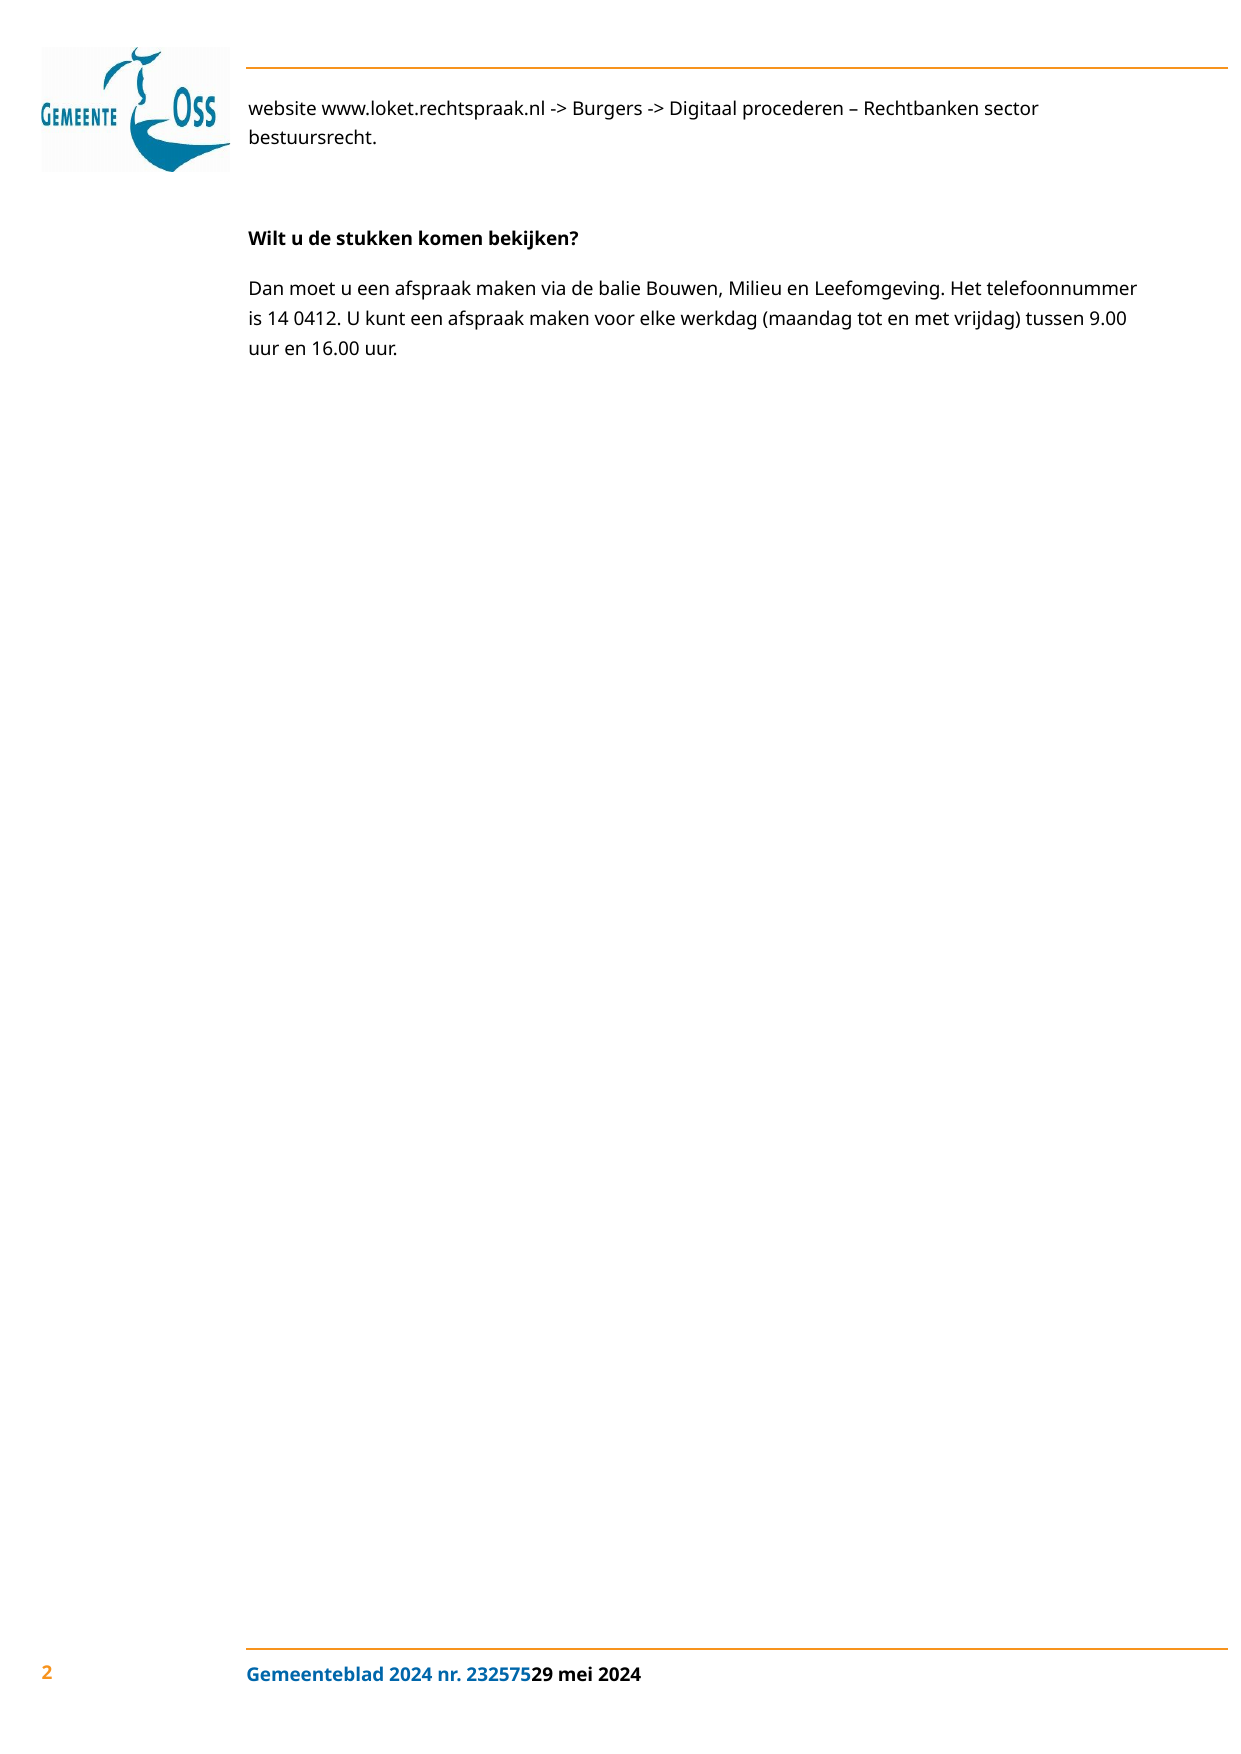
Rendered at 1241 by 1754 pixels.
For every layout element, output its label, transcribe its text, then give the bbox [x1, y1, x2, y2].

text Dan moet u een afspraak maken via de balie Bouwen, Milieu en Leefomgeving. Het telefoonnummer is 14 0412. U kunt een afspraak maken voor elke werkdag (maandag tot en met vrijdag) tussen 9.00 uur en 16.00 uur. [248, 276, 1152, 361]
picture [41, 47, 231, 172]
text Wilt u de stukken komen bekijken? [248, 225, 1152, 251]
text website www.loket.rechtspraak.nl -> Burgers -> Digitaal procederen – Rechtbanken sector bestuursrecht. [248, 95, 1152, 150]
